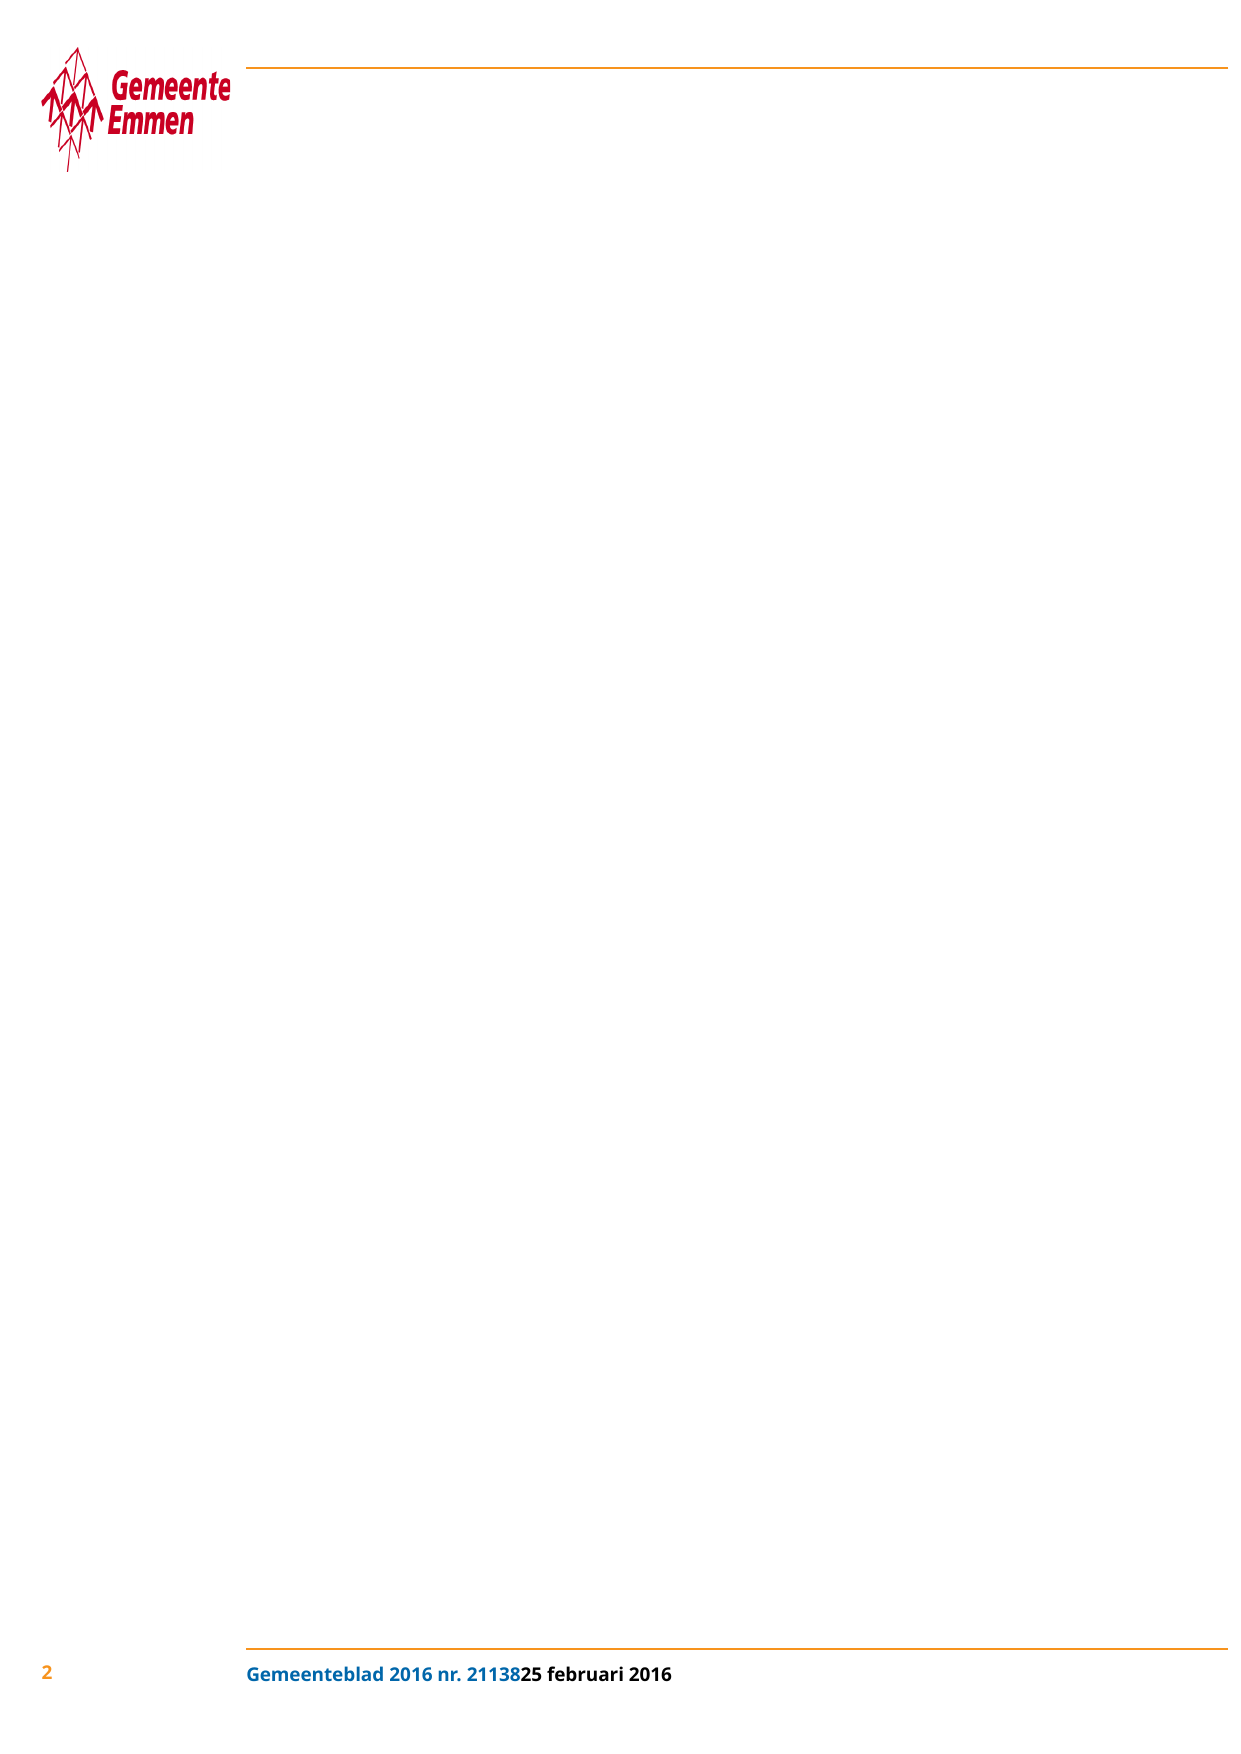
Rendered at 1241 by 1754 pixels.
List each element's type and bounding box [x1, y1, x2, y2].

picture [41, 47, 231, 172]
